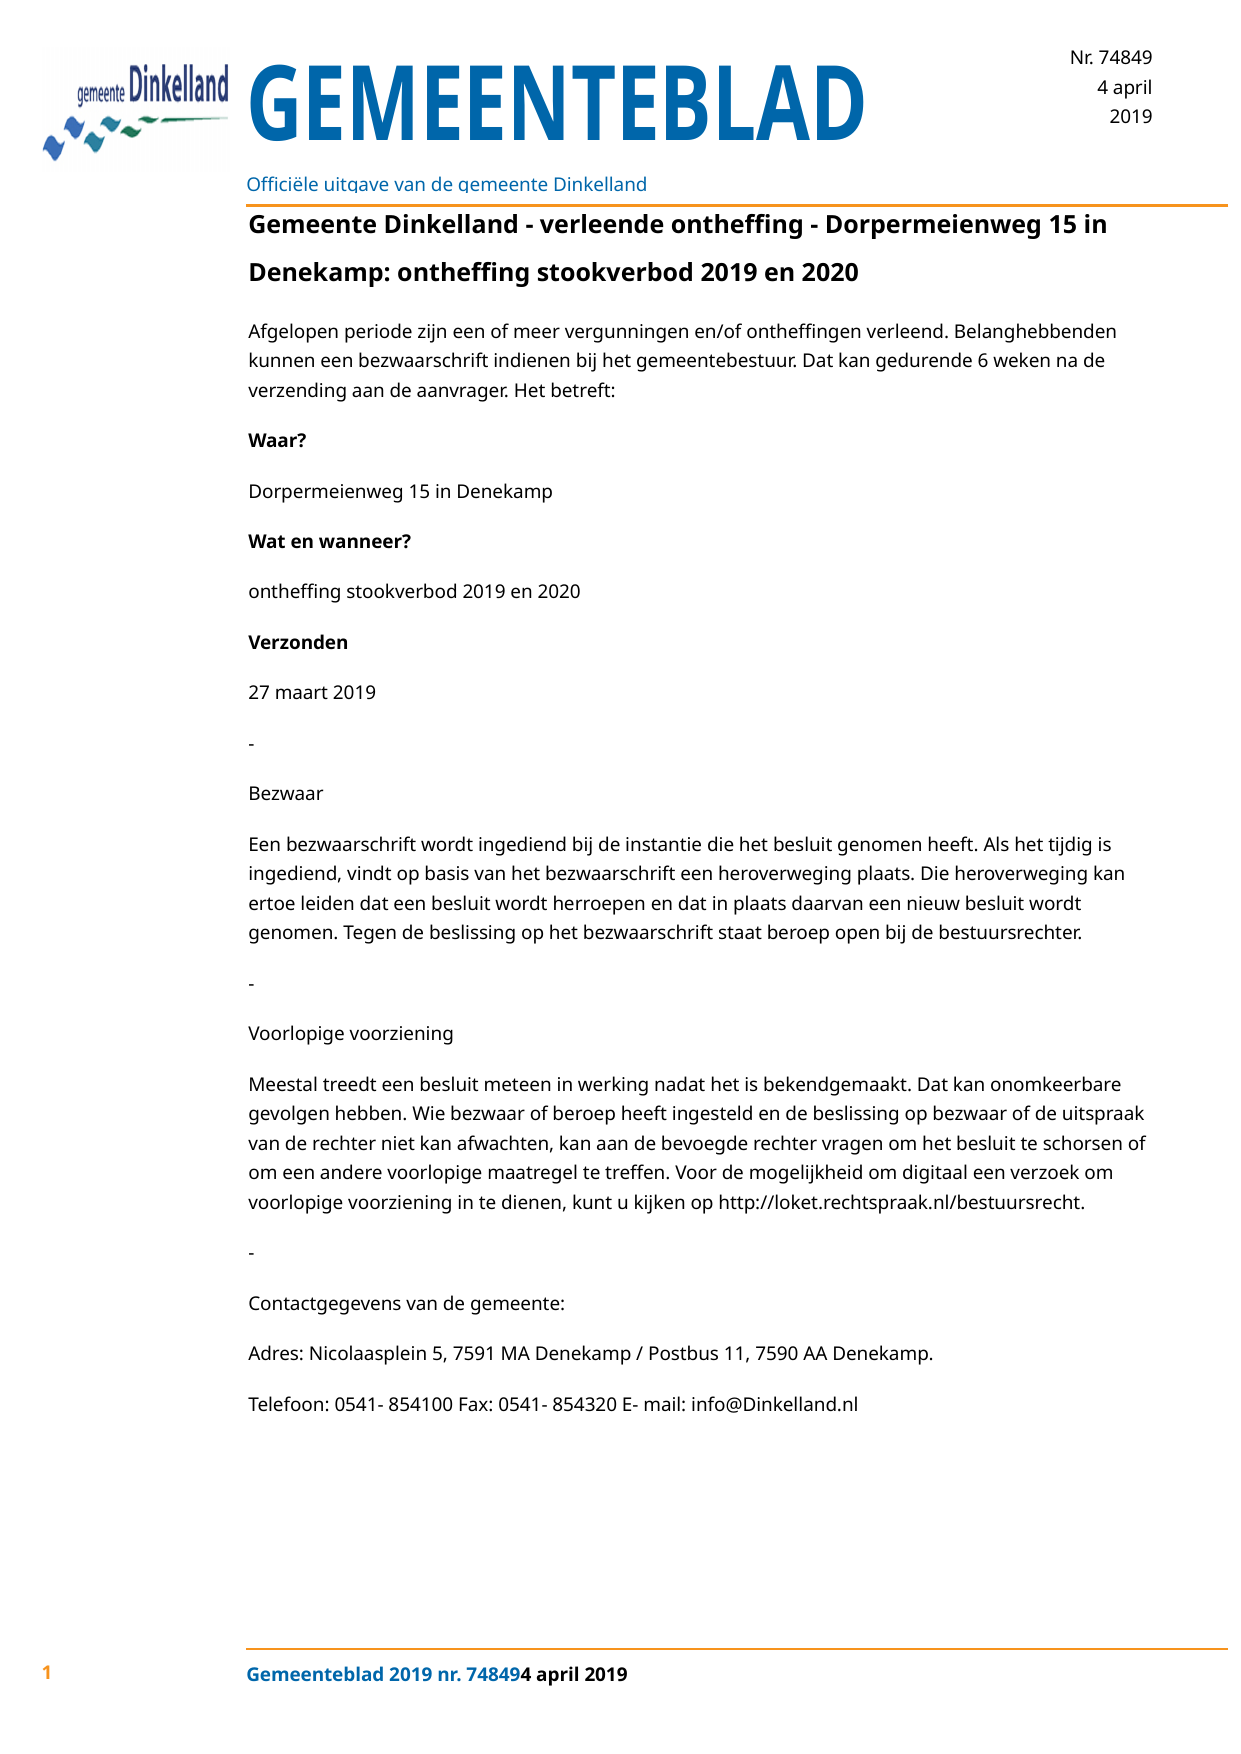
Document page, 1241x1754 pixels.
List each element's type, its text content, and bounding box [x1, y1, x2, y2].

text Een bezwaarschrift wordt ingediend bij de instantie die het besluit genomen heeft. Als het tijdig is ingediend, vindt op basis van het bezwaarschrift een heroverweging plaats. Die heroverweging kan ertoe leiden dat een besluit wordt herroepen en dat in plaats daarvan een nieuw besluit wordt genomen. Tegen de beslissing op het bezwaarschrift staat beroep open bij de bestuursrechter. [248, 831, 1152, 945]
text Afgelopen periode zijn een of meer vergunningen en/of ontheffingen verleend. Belanghebbenden kunnen een bezwaarschrift indienen bij het gemeentebestuur. Dat kan gedurende 6 weken na de verzending aan de aanvrager. Het betreft: [248, 318, 1152, 403]
text Meestal treedt een besluit meteen in werking nadat het is bekendgemaakt. Dat kan onomkeerbare gevolgen hebben. Wie bezwaar of beroep heeft ingesteld en de beslissing op bezwaar of de uitspraak van de rechter niet kan afwachten, kan aan de bevoegde rechter vragen om het besluit te schorsen of om een andere voorlopige maatregel te treffen. Voor de mogelijkheid om digitaal een verzoek om voorlopige voorziening in te dienen, kunt u kijken op http://loket.rechtspraak.nl/bestuursrecht. [248, 1071, 1152, 1215]
text Telefoon: 0541- 854100 Fax: 0541- 854320 E- mail: info@Dinkelland.nl [248, 1391, 1152, 1417]
picture [41, 47, 231, 172]
text Verzonden [248, 629, 1152, 655]
text - [248, 1239, 1152, 1265]
text Contactgegevens van de gemeente: [248, 1290, 1152, 1316]
text 27 maart 2019 [248, 679, 1152, 705]
text Adres: Nicolaasplein 5, 7591 MA Denekamp / Postbus 11, 7590 AA Denekamp. [248, 1340, 1152, 1366]
text Waar? [248, 427, 1152, 453]
text - [248, 970, 1152, 996]
text ontheffing stookverbod 2019 en 2020 [248, 579, 1152, 604]
text Gemeente Dinkelland - verleende ontheffing - Dorpermeienweg 15 in Denekamp: ontheffing stookverbod 2019 en 2020 [248, 207, 1152, 288]
text Bezwaar [248, 780, 1152, 806]
text Wat en wanneer? [248, 528, 1152, 554]
text - [248, 730, 1152, 756]
text Voorlopige voorziening [248, 1020, 1152, 1046]
text Dorpermeienweg 15 in Denekamp [248, 478, 1152, 504]
